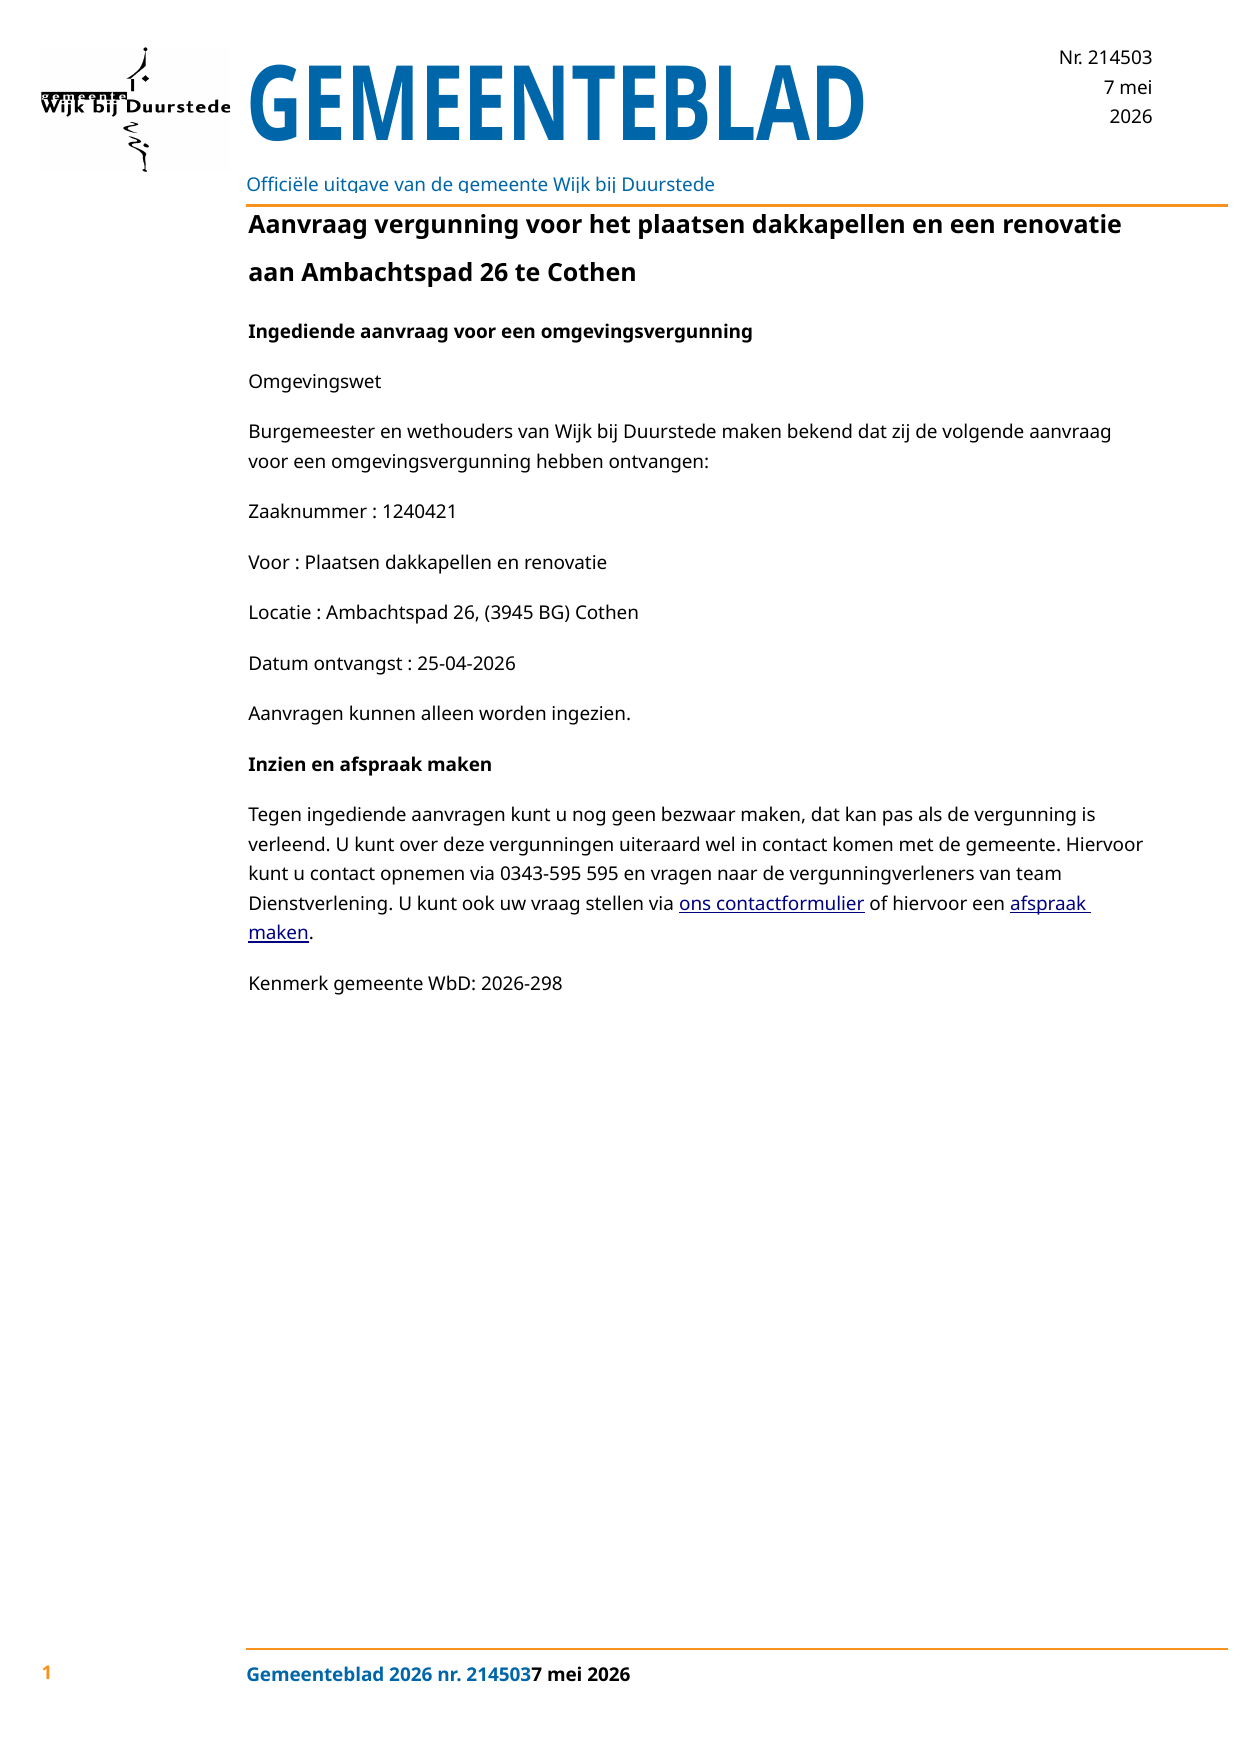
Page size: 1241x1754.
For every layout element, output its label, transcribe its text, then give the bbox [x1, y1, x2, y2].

text Kenmerk gemeente WbD: 2026-298 [248, 970, 1152, 996]
picture [41, 47, 231, 172]
text Aanvraag vergunning voor het plaatsen dakkapellen en een renovatie aan Ambachtspad 26 te Cothen [248, 207, 1152, 288]
text Burgemeester en wethouders van Wijk bij Duurstede maken bekend dat zij de volgende aanvraag voor een omgevingsvergunning hebben ontvangen: [248, 419, 1152, 474]
text Voor : Plaatsen dakkapellen en renovatie [248, 549, 1152, 575]
text Inzien en afspraak maken [248, 751, 1152, 777]
text Aanvragen kunnen alleen worden ingezien. [248, 700, 1152, 726]
text Ingediende aanvraag voor een omgevingsvergunning [248, 318, 1152, 344]
text Zaaknummer : 1240421 [248, 499, 1152, 524]
text Tegen ingediende aanvragen kunt u nog geen bezwaar maken, dat kan pas als de vergunning is verleend. U kunt over deze vergunningen uiteraard wel in contact komen met de gemeente. Hiervoor kunt u contact opnemen via 0343-595 595 en vragen naar de vergunningverleners van team Dienstverlening. U kunt ook uw vraag stellen via ons contactformulier of hiervoor een afspraak maken. [248, 801, 1152, 945]
text Omgevingswet [248, 368, 1152, 394]
text Datum ontvangst : 25-04-2026 [248, 650, 1152, 676]
text Locatie : Ambachtspad 26, (3945 BG) Cothen [248, 599, 1152, 625]
